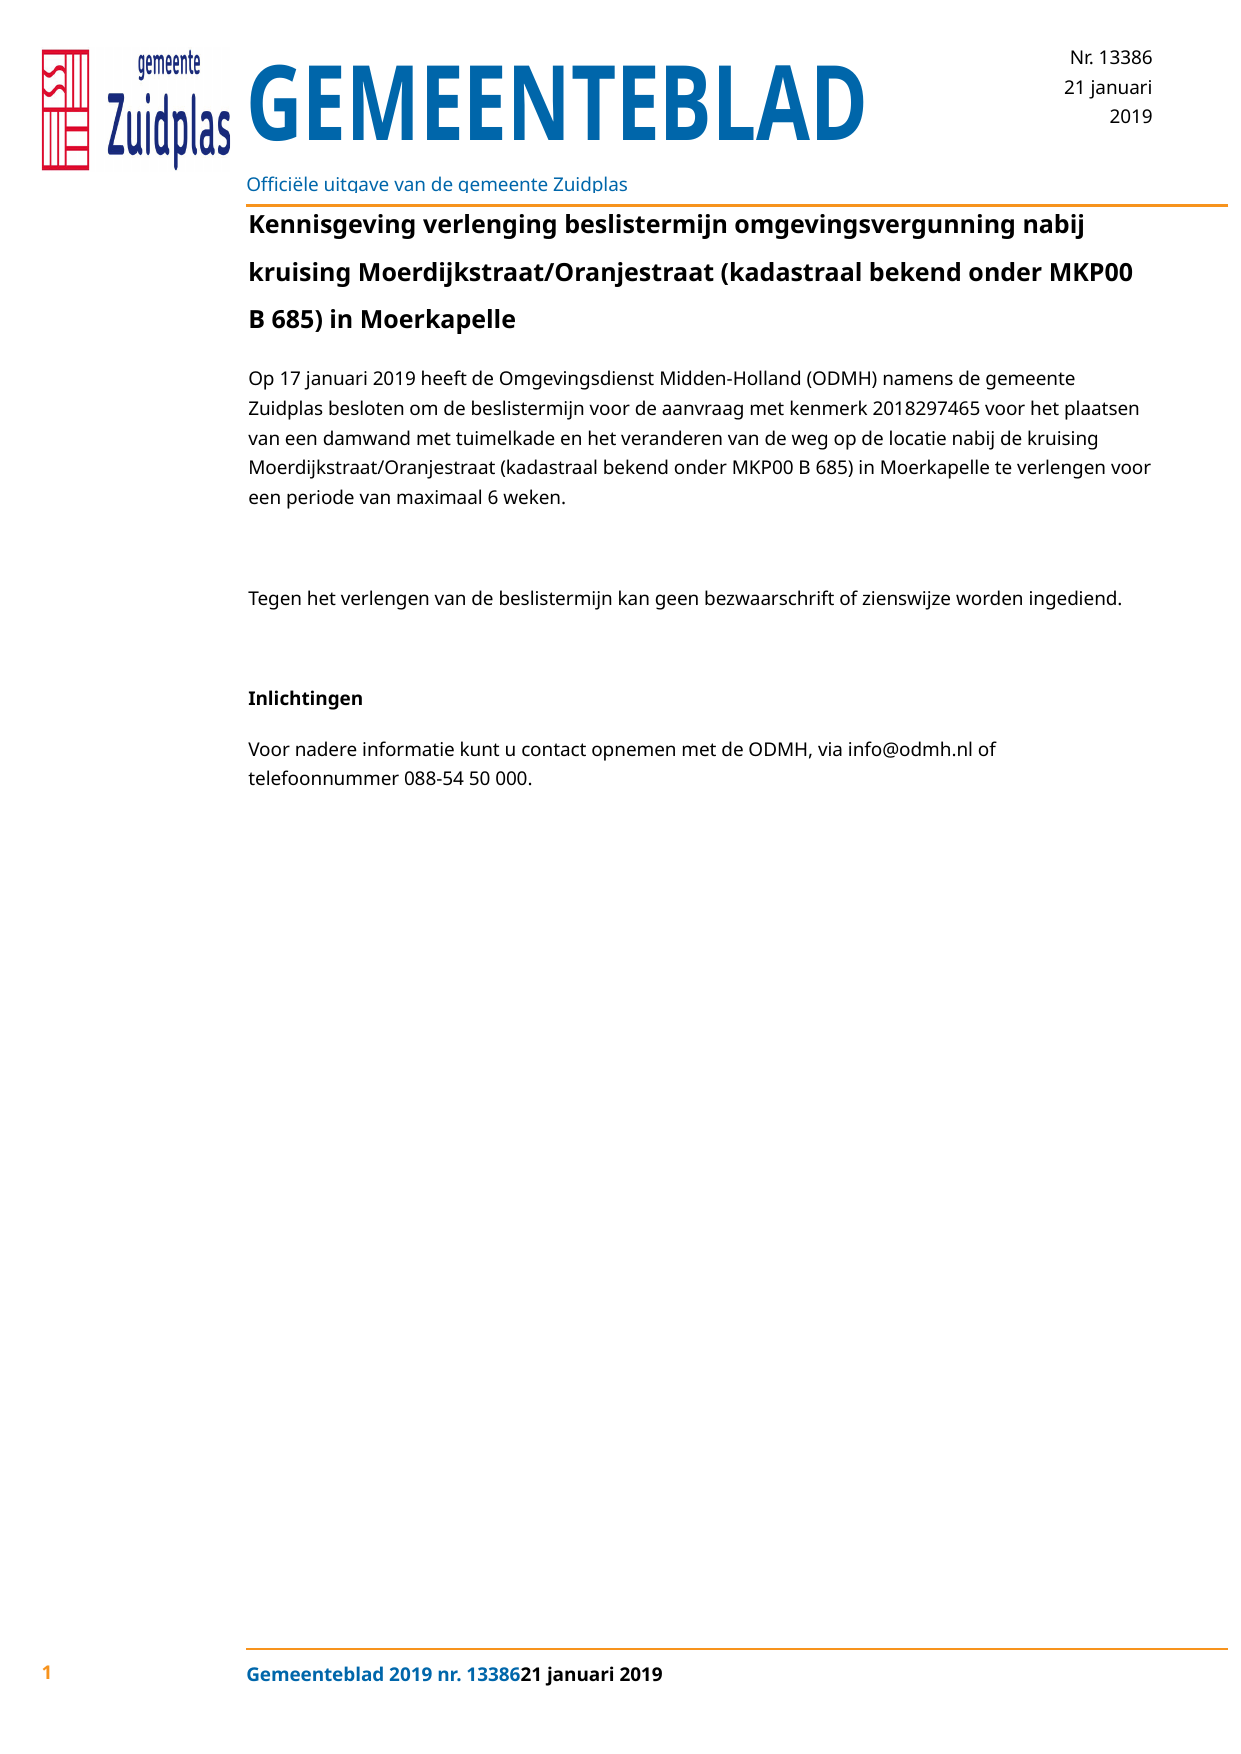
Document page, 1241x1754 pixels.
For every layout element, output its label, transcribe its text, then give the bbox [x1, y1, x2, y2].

text Kennisgeving verlenging beslistermijn omgevingsvergunning nabij kruising Moerdijkstraat/Oranjestraat (kadastraal bekend onder MKP00 B 685) in Moerkapelle [248, 207, 1152, 336]
picture [41, 47, 231, 172]
text Voor nadere informatie kunt u contact opnemen met de ODMH, via info@odmh.nl of telefoonnummer 088-54 50 000. [248, 736, 1152, 791]
text Inlichtingen [248, 686, 1152, 711]
text Op 17 januari 2019 heeft de Omgevingsdienst Midden-Holland (ODMH) namens de gemeente Zuidplas besloten om de beslistermijn voor de aanvraag met kenmerk 2018297465 voor het plaatsen van een damwand met tuimelkade en het veranderen van de weg op de locatie nabij de kruising Moerdijkstraat/Oranjestraat (kadastraal bekend onder MKP00 B 685) in Moerkapelle te verlengen voor een periode van maximaal 6 weken. [248, 366, 1152, 509]
text Tegen het verlengen van de beslistermijn kan geen bezwaarschrift of zienswijze worden ingediend. [248, 585, 1152, 610]
